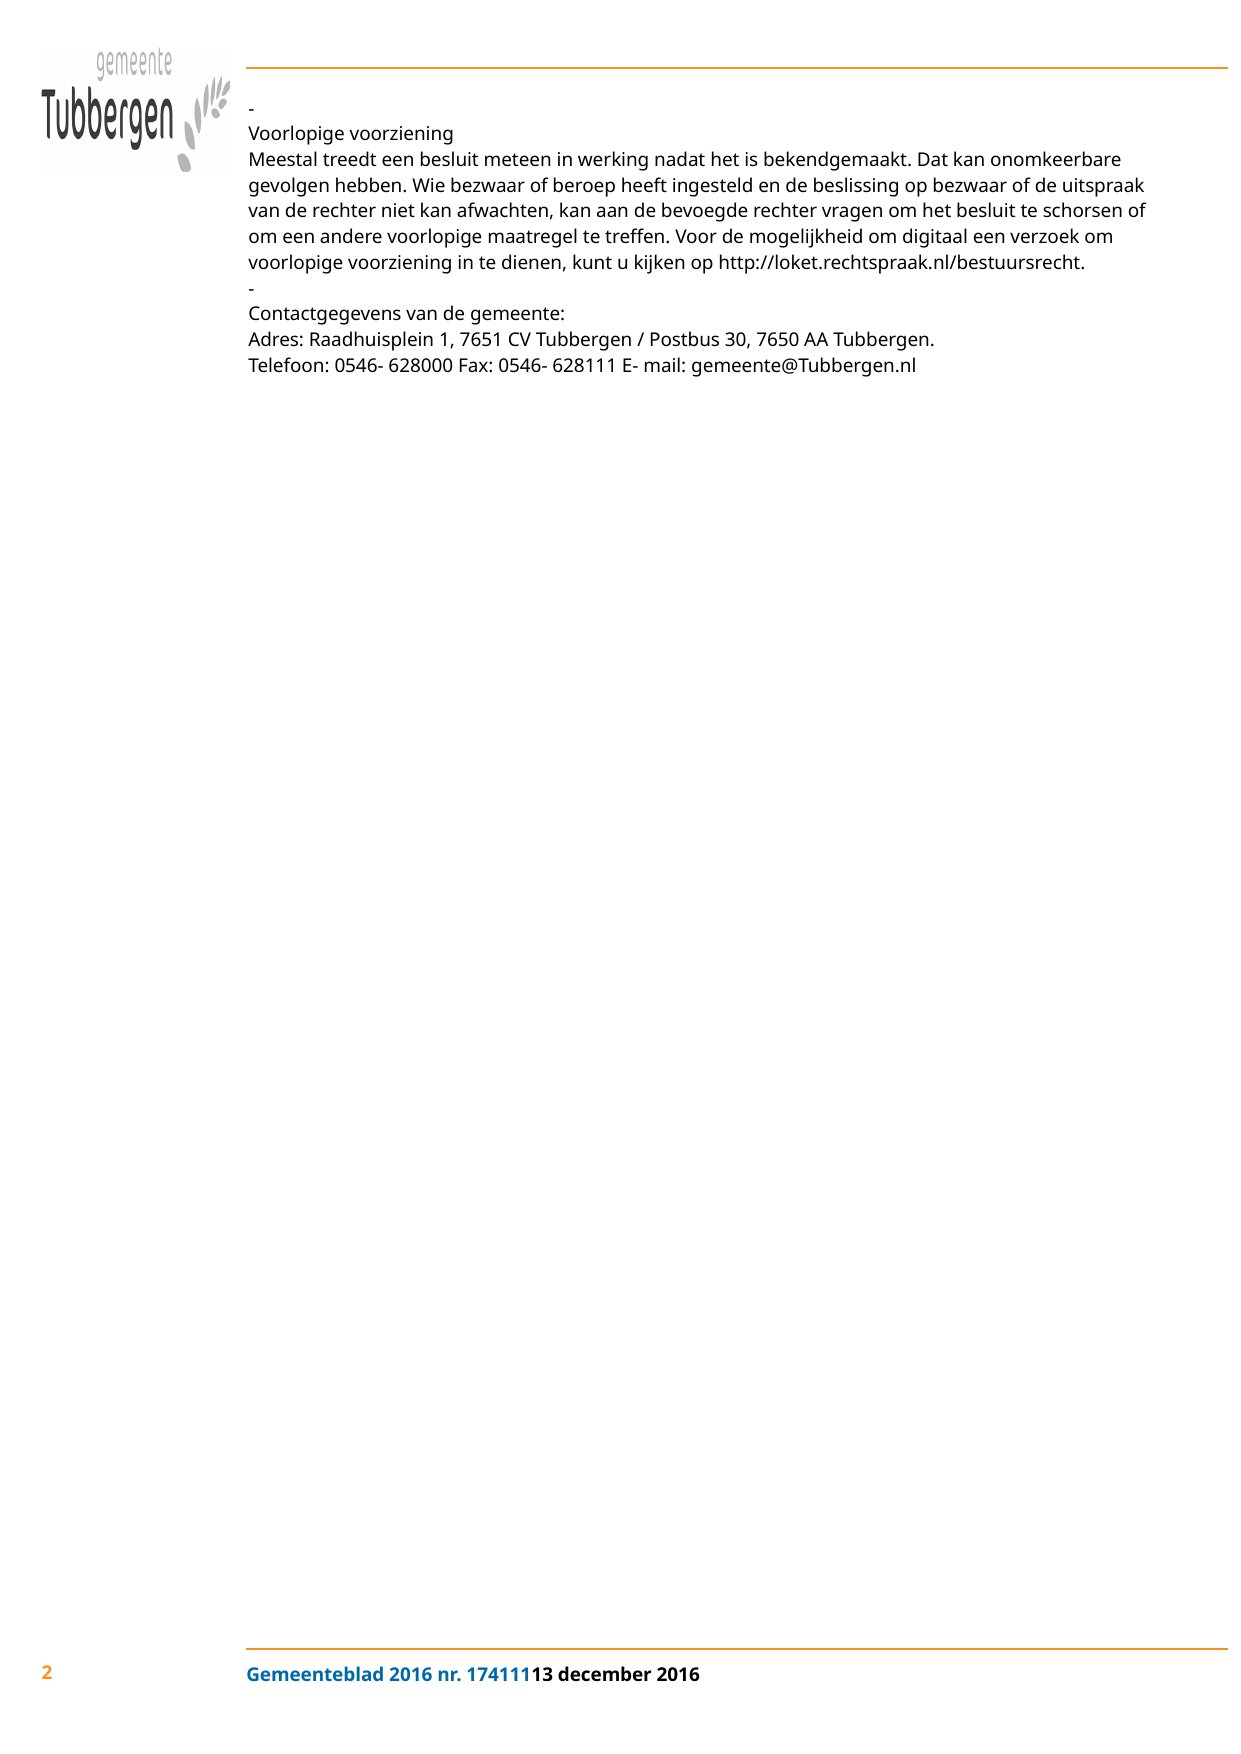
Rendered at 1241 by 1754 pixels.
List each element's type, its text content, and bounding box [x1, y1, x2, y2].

text Adres: Raadhuisplein 1, 7651 CV Tubbergen / Postbus 30, 7650 AA Tubbergen. [248, 326, 1152, 352]
text Telefoon: 0546- 628000 Fax: 0546- 628111 E- mail: gemeente@Tubbergen.nl [248, 352, 1152, 378]
text Contactgegevens van de gemeente: [248, 301, 1152, 326]
text Meestal treedt een besluit meteen in werking nadat het is bekendgemaakt. Dat kan onomkeerbare gevolgen hebben. Wie bezwaar of beroep heeft ingesteld en de beslissing op bezwaar of de uitspraak van de rechter niet kan afwachten, kan aan de bevoegde rechter vragen om het besluit te schorsen of om een andere voorlopige maatregel te treffen. Voor de mogelijkheid om digitaal een verzoek om voorlopige voorziening in te dienen, kunt u kijken op http://loket.rechtspraak.nl/bestuursrecht. [248, 146, 1152, 275]
text Voorlopige voorziening [248, 121, 1152, 146]
text - [248, 95, 1152, 121]
picture [41, 47, 231, 172]
text - [248, 275, 1152, 301]
